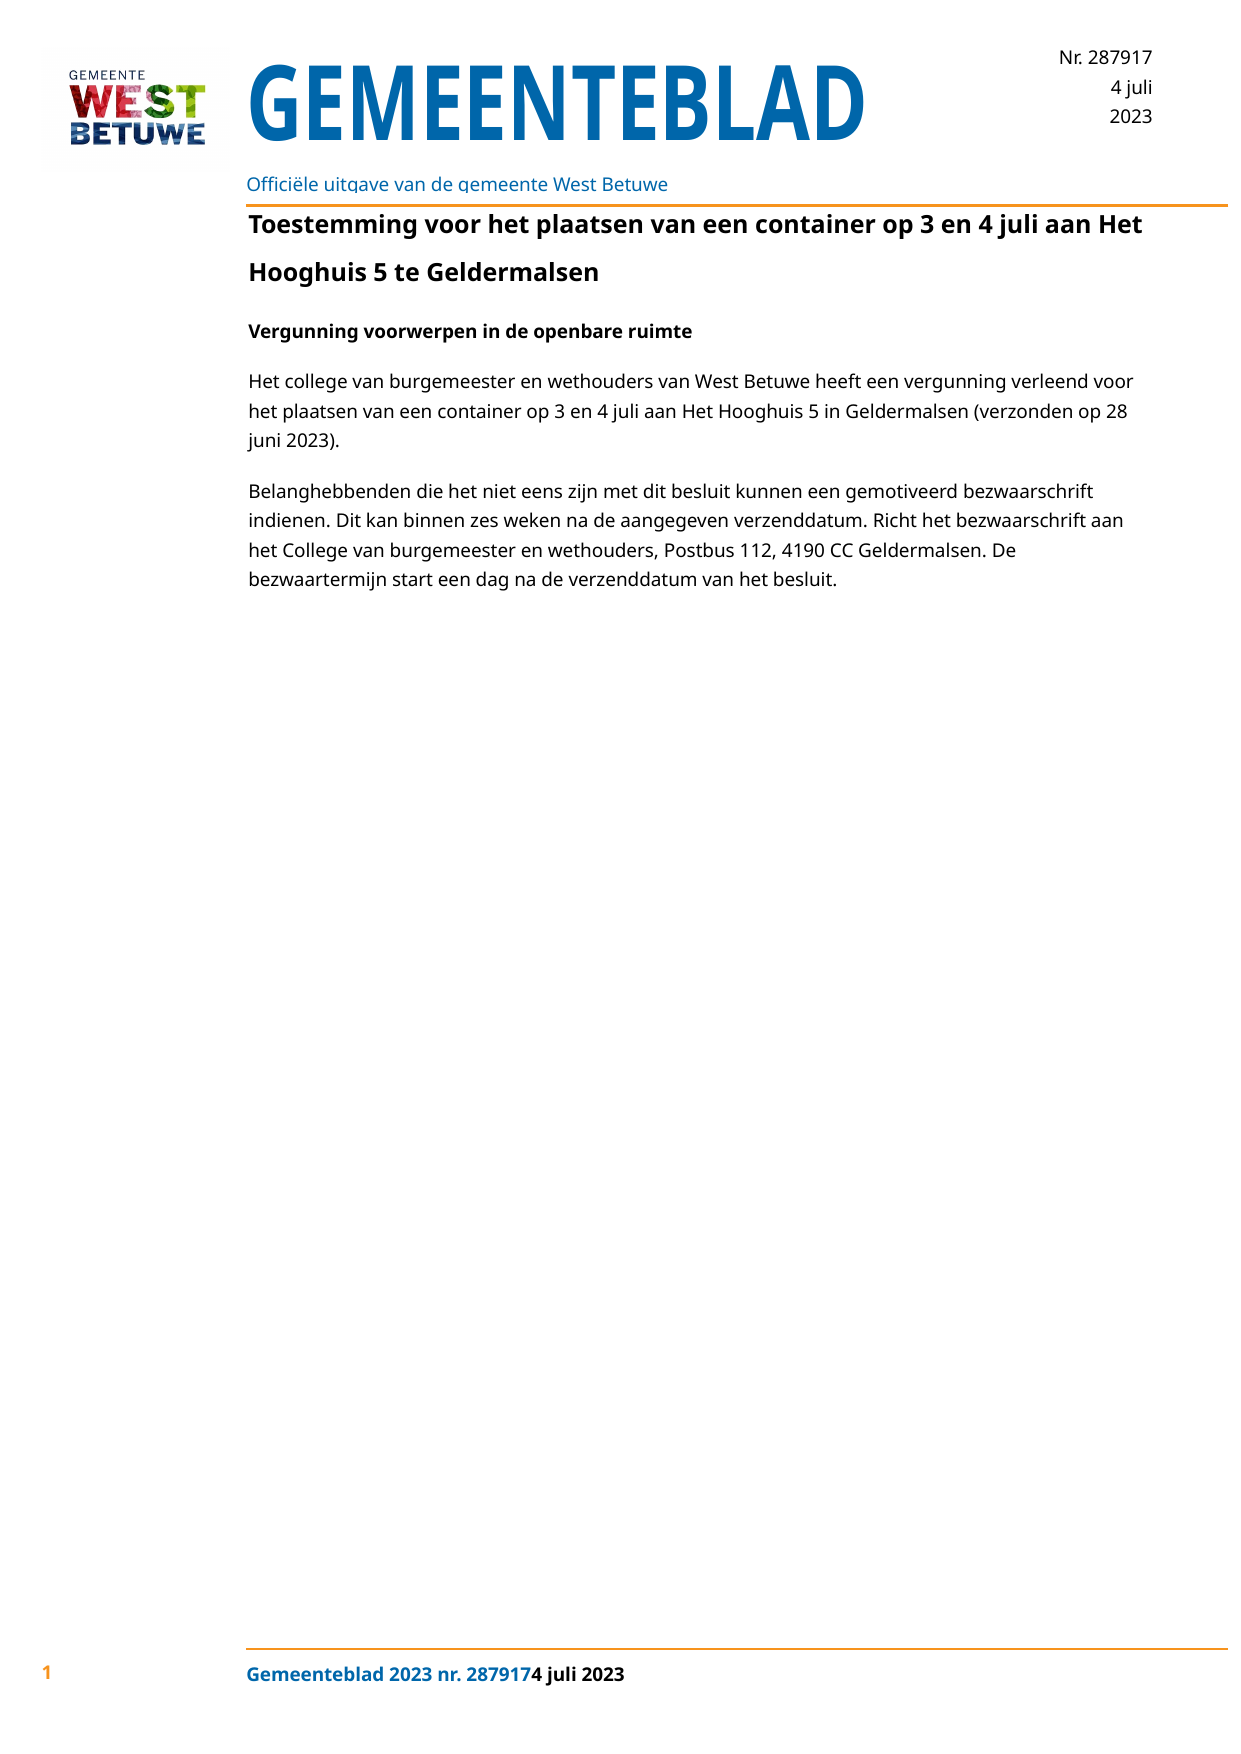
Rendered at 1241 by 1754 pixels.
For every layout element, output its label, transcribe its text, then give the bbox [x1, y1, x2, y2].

text Belanghebbenden die het niet eens zijn met dit besluit kunnen een gemotiveerd bezwaarschrift indienen. Dit kan binnen zes weken na de aangegeven verzenddatum. Richt het bezwaarschrift aan het College van burgemeester en wethouders, Postbus 112, 4190 CC Geldermalsen. De bezwaartermijn start een dag na de verzenddatum van het besluit. [248, 478, 1152, 592]
picture [41, 47, 231, 172]
text Toestemming voor het plaatsen van een container op 3 en 4 juli aan Het Hooghuis 5 te Geldermalsen [248, 207, 1152, 288]
text Het college van burgemeester en wethouders van West Betuwe heeft een vergunning verleend voor het plaatsen van een container op 3 en 4 juli aan Het Hooghuis 5 in Geldermalsen (verzonden op 28 juni 2023). [248, 368, 1152, 453]
text Vergunning voorwerpen in de openbare ruimte [248, 318, 1152, 344]
